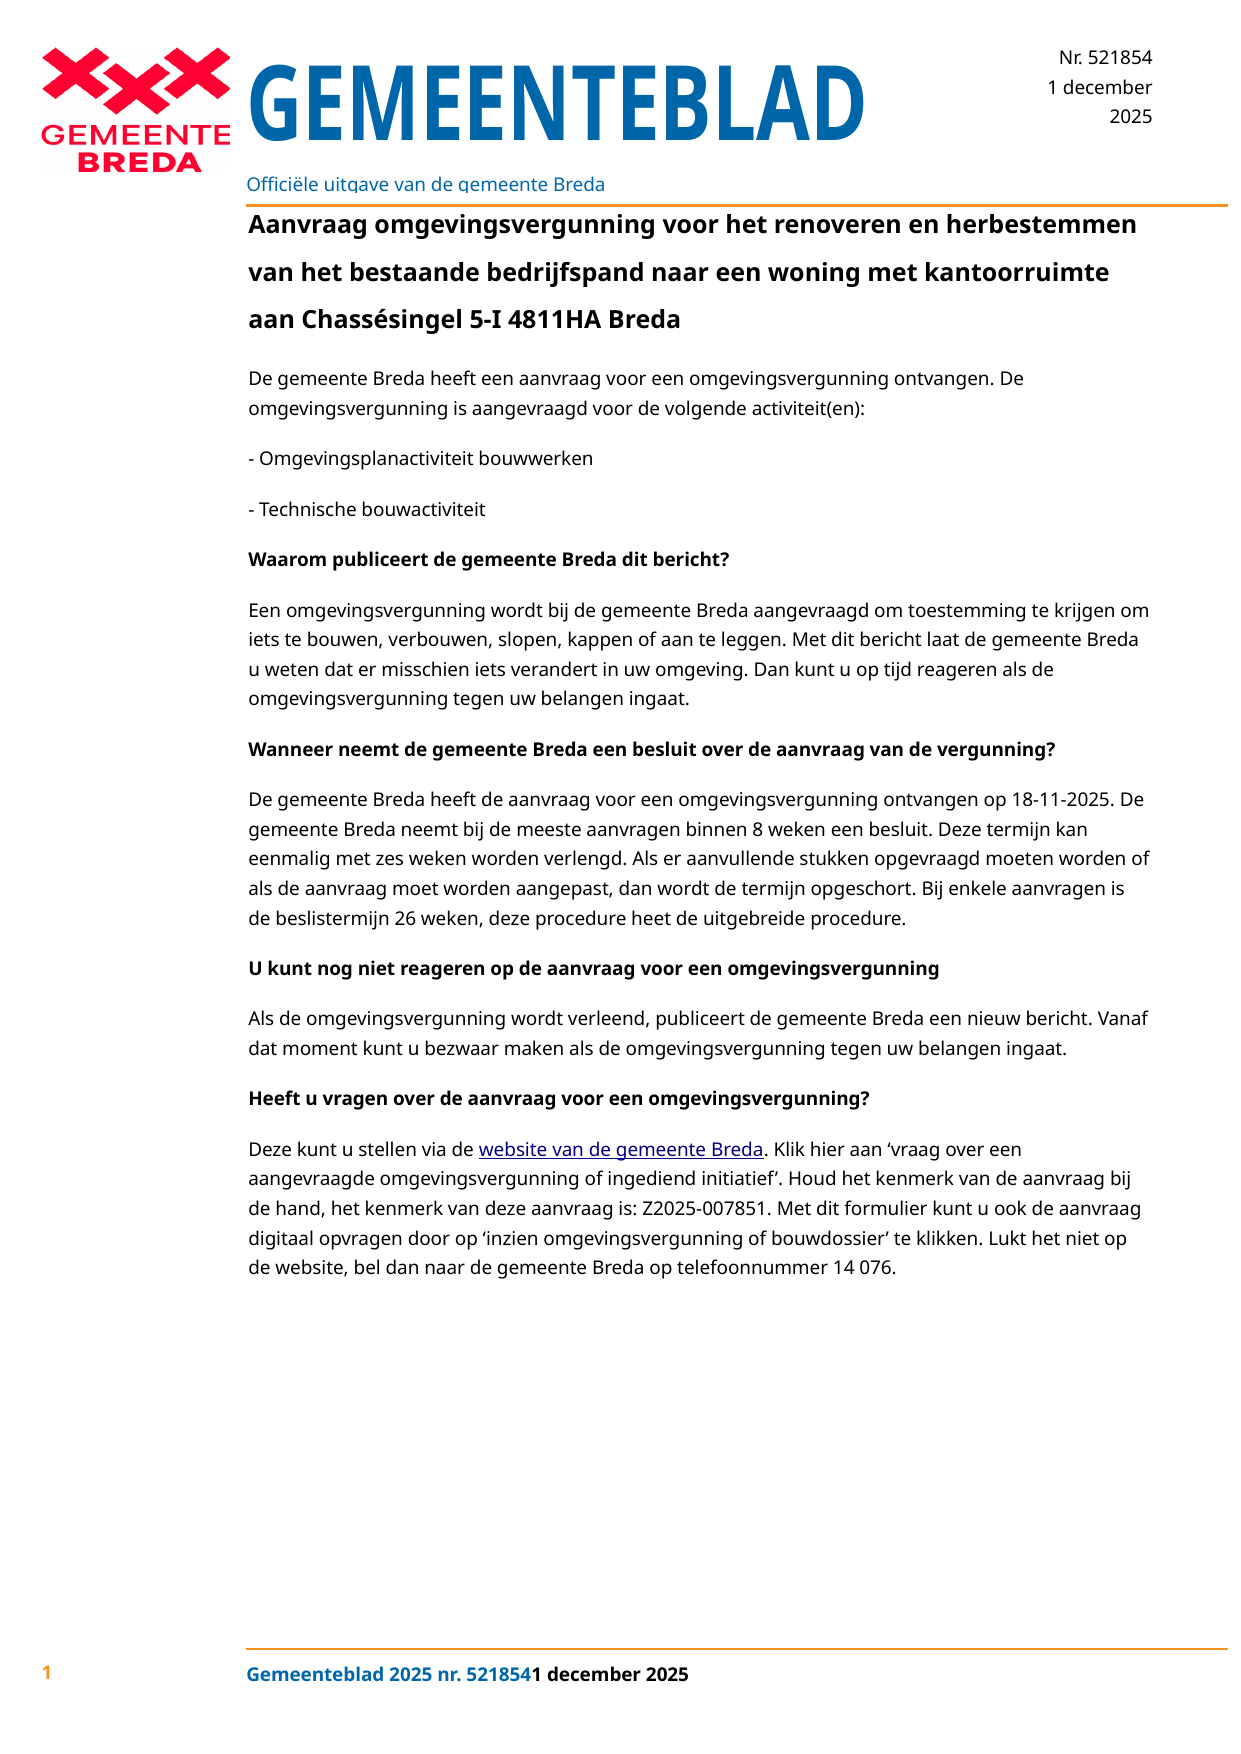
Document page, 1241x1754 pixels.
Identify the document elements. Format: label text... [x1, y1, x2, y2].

text - Technische bouwactiviteit [248, 496, 1152, 522]
picture [41, 47, 231, 172]
text - Omgevingsplanactiviteit bouwwerken [248, 446, 1152, 471]
text Aanvraag omgevingsvergunning voor het renoveren en herbestemmen van het bestaande bedrijfspand naar een woning met kantoorruimte aan Chassésingel 5-I 4811HA Breda [248, 207, 1152, 336]
text De gemeente Breda heeft een aanvraag voor een omgevingsvergunning ontvangen. De omgevingsvergunning is aangevraagd voor de volgende activiteit(en): [248, 366, 1152, 421]
text Wanneer neemt de gemeente Breda een besluit over de aanvraag van de vergunning? [248, 736, 1152, 762]
text Waarom publiceert de gemeente Breda dit bericht? [248, 546, 1152, 572]
text Deze kunt u stellen via de website van de gemeente Breda. Klik hier aan ‘vraag over een aangevraagde omgevingsvergunning of ingediend initiatief’. Houd het kenmerk van de aanvraag bij de hand, het kenmerk van deze aanvraag is: Z2025-007851. Met dit formulier kunt u ook de aanvraag digitaal opvragen door op ‘inzien omgevingsvergunning of bouwdossier’ te klikken. Lukt het niet op de website, bel dan naar de gemeente Breda op telefoonnummer 14 076. [248, 1136, 1152, 1280]
text Een omgevingsvergunning wordt bij de gemeente Breda aangevraagd om toestemming te krijgen om iets te bouwen, verbouwen, slopen, kappen of aan te leggen. Met dit bericht laat de gemeente Breda u weten dat er misschien iets verandert in uw omgeving. Dan kunt u op tijd reageren als de omgevingsvergunning tegen uw belangen ingaat. [248, 597, 1152, 711]
text Als de omgevingsvergunning wordt verleend, publiceert de gemeente Breda een nieuw bericht. Vanaf dat moment kunt u bezwaar maken als de omgevingsvergunning tegen uw belangen ingaat. [248, 1006, 1152, 1061]
text De gemeente Breda heeft de aanvraag voor een omgevingsvergunning ontvangen op 18-11-2025. De gemeente Breda neemt bij de meeste aanvragen binnen 8 weken een besluit. Deze termijn kan eenmalig met zes weken worden verlengd. Als er aanvullende stukken opgevraagd moeten worden of als de aanvraag moet worden aangepast, dan wordt de termijn opgeschort. Bij enkele aanvragen is de beslistermijn 26 weken, deze procedure heet de uitgebreide procedure. [248, 786, 1152, 930]
text Heeft u vragen over de aanvraag voor een omgevingsvergunning? [248, 1086, 1152, 1111]
text U kunt nog niet reageren op de aanvraag voor een omgevingsvergunning [248, 955, 1152, 981]
